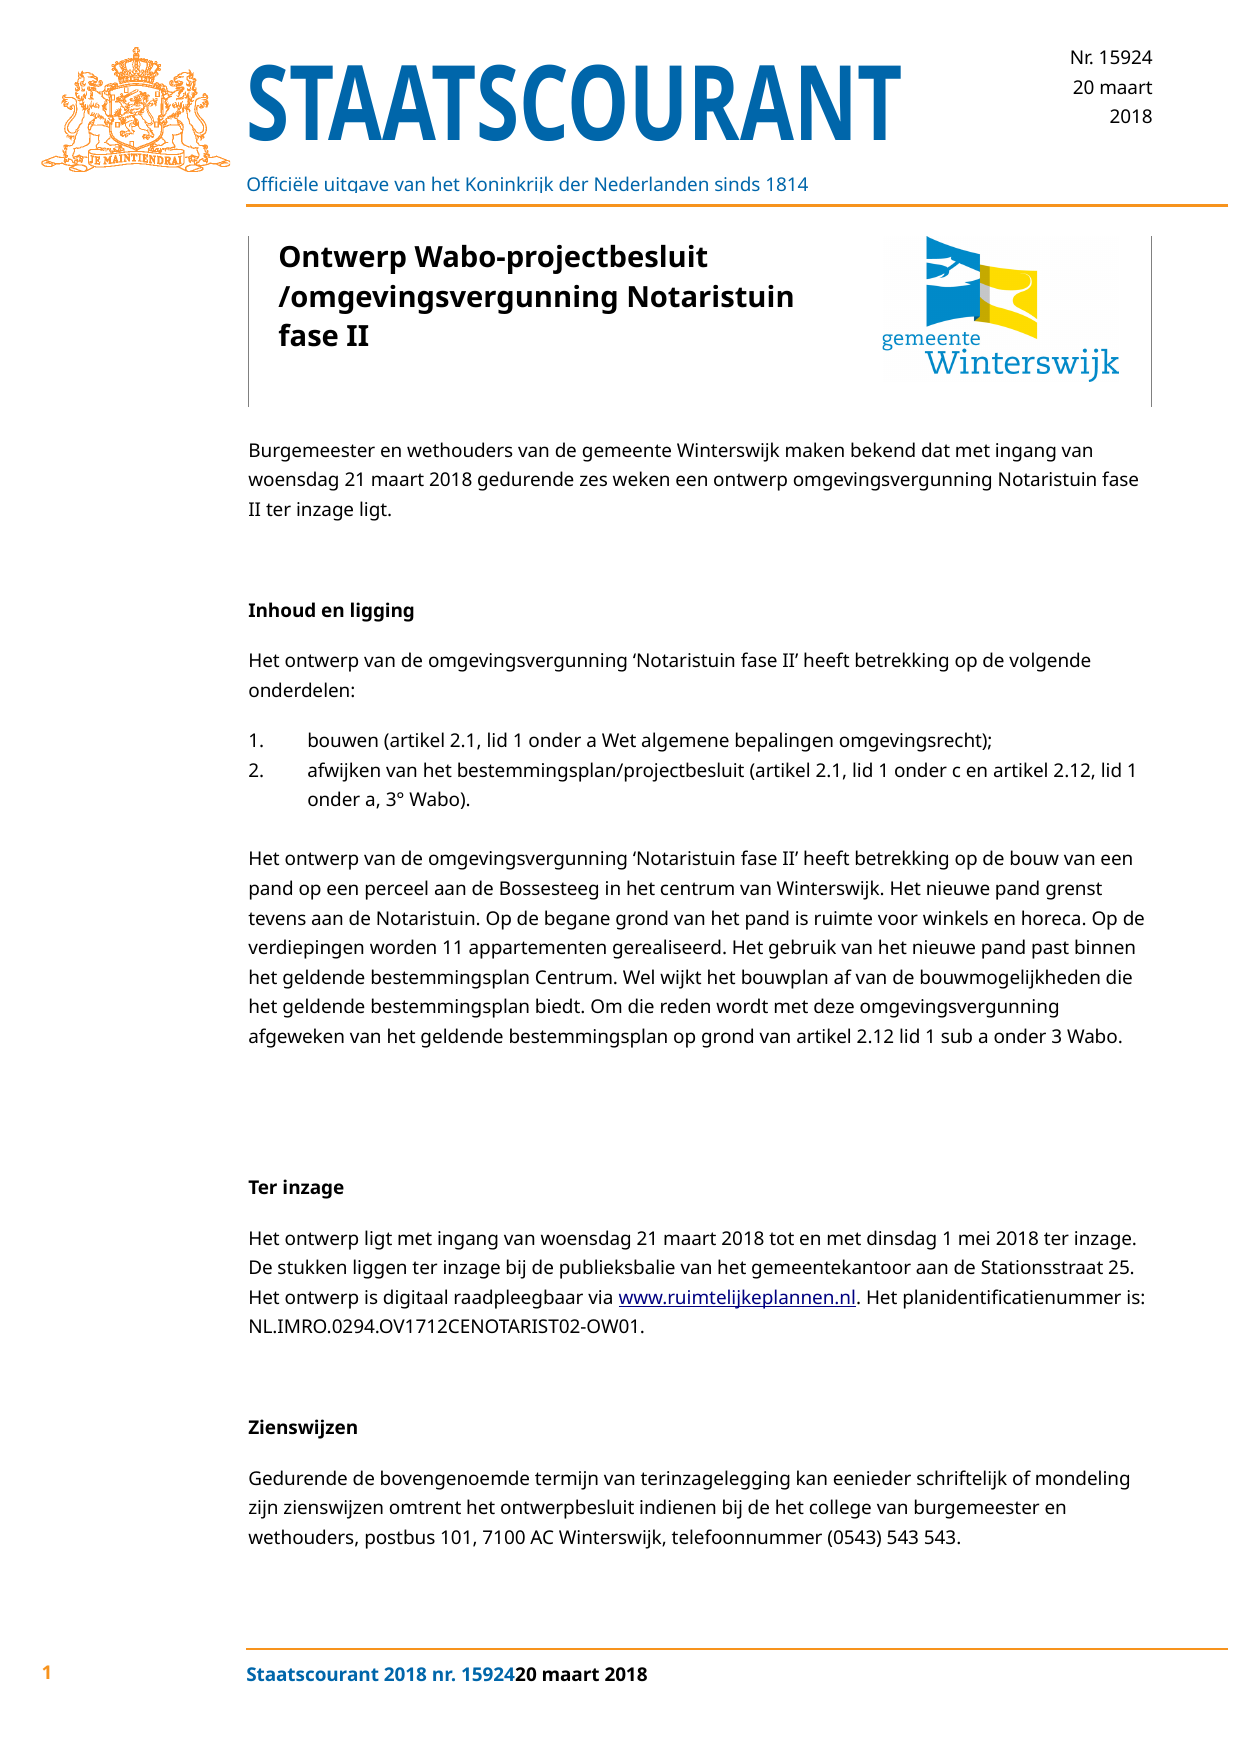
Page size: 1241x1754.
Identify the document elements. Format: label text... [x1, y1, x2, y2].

text Gedurende de bovengenoemde termijn van terinzagelegging kan eenieder schriftelijk of mondeling zijn zienswijzen omtrent het ontwerpbesluit indienen bij de het college van burgemeester en wethouders, postbus 101, 7100 AC Winterswijk, telefoonnummer (0543) 543 543. [248, 1465, 1152, 1549]
text Ter inzage [248, 1174, 1152, 1200]
text Inhoud en ligging [248, 597, 1152, 622]
text Burgemeester en wethouders van de gemeente Winterswijk maken bekend dat met ingang van woensdag 21 maart 2018 gedurende zes weken een ontwerp omgevingsvergunning Notaristuin fase II ter inzage ligt. [248, 437, 1152, 522]
table_header [850, 236, 1151, 407]
list afwijken van het bestemmingsplan/projectbesluit (artikel 2.1, lid 1 onder c en artikel 2.12, lid 1 onder a, 3° Wabo). [248, 757, 1152, 812]
text Het ontwerp ligt met ingang van woensdag 21 maart 2018 tot en met dinsdag 1 mei 2018 ter inzage. De stukken liggen ter inzage bij de publieksbalie van het gemeentekantoor aan de Stationsstraat 25. Het ontwerp is digitaal raadpleegbaar via www.ruimtelijkeplannen.nl. Het planidentificatienummer is: NL.IMRO.0294.OV1712CENOTARIST02-OW01. [248, 1225, 1152, 1339]
text Het ontwerp van de omgevingsvergunning ‘Notaristuin fase II’ heeft betrekking op de volgende onderdelen: [248, 647, 1152, 702]
picture [41, 47, 231, 172]
picture [1111, 360, 1119, 371]
text Zienswijzen [248, 1414, 1152, 1440]
picture [882, 236, 1119, 382]
text Het ontwerp van de omgevingsvergunning ‘Notaristuin fase II’ heeft betrekking op de bouw van een pand op een perceel aan de Bossesteeg in het centrum van Winterswijk. Het nieuwe pand grenst tevens aan de Notaristuin. Op de begane grond van het pand is ruimte voor winkels en horeca. Op de verdiepingen worden 11 appartementen gerealiseerd. Het gebruik van het nieuwe pand past binnen het geldende bestemmingsplan Centrum. Wel wijkt het bouwplan af van de bouwmogelijkheden die het geldende bestemmingsplan biedt. Om die reden wordt met deze omgevingsvergunning afgeweken van het geldende bestemmingsplan op grond van artikel 2.12 lid 1 sub a onder 3 Wabo. [248, 846, 1152, 1049]
list bouwen (artikel 2.1, lid 1 onder a Wet algemene bepalingen omgevingsrecht); [248, 727, 1152, 753]
table_header Ontwerp Wabo-projectbesluit /omgevingsvergunning Notaristuin fase II [249, 236, 850, 407]
